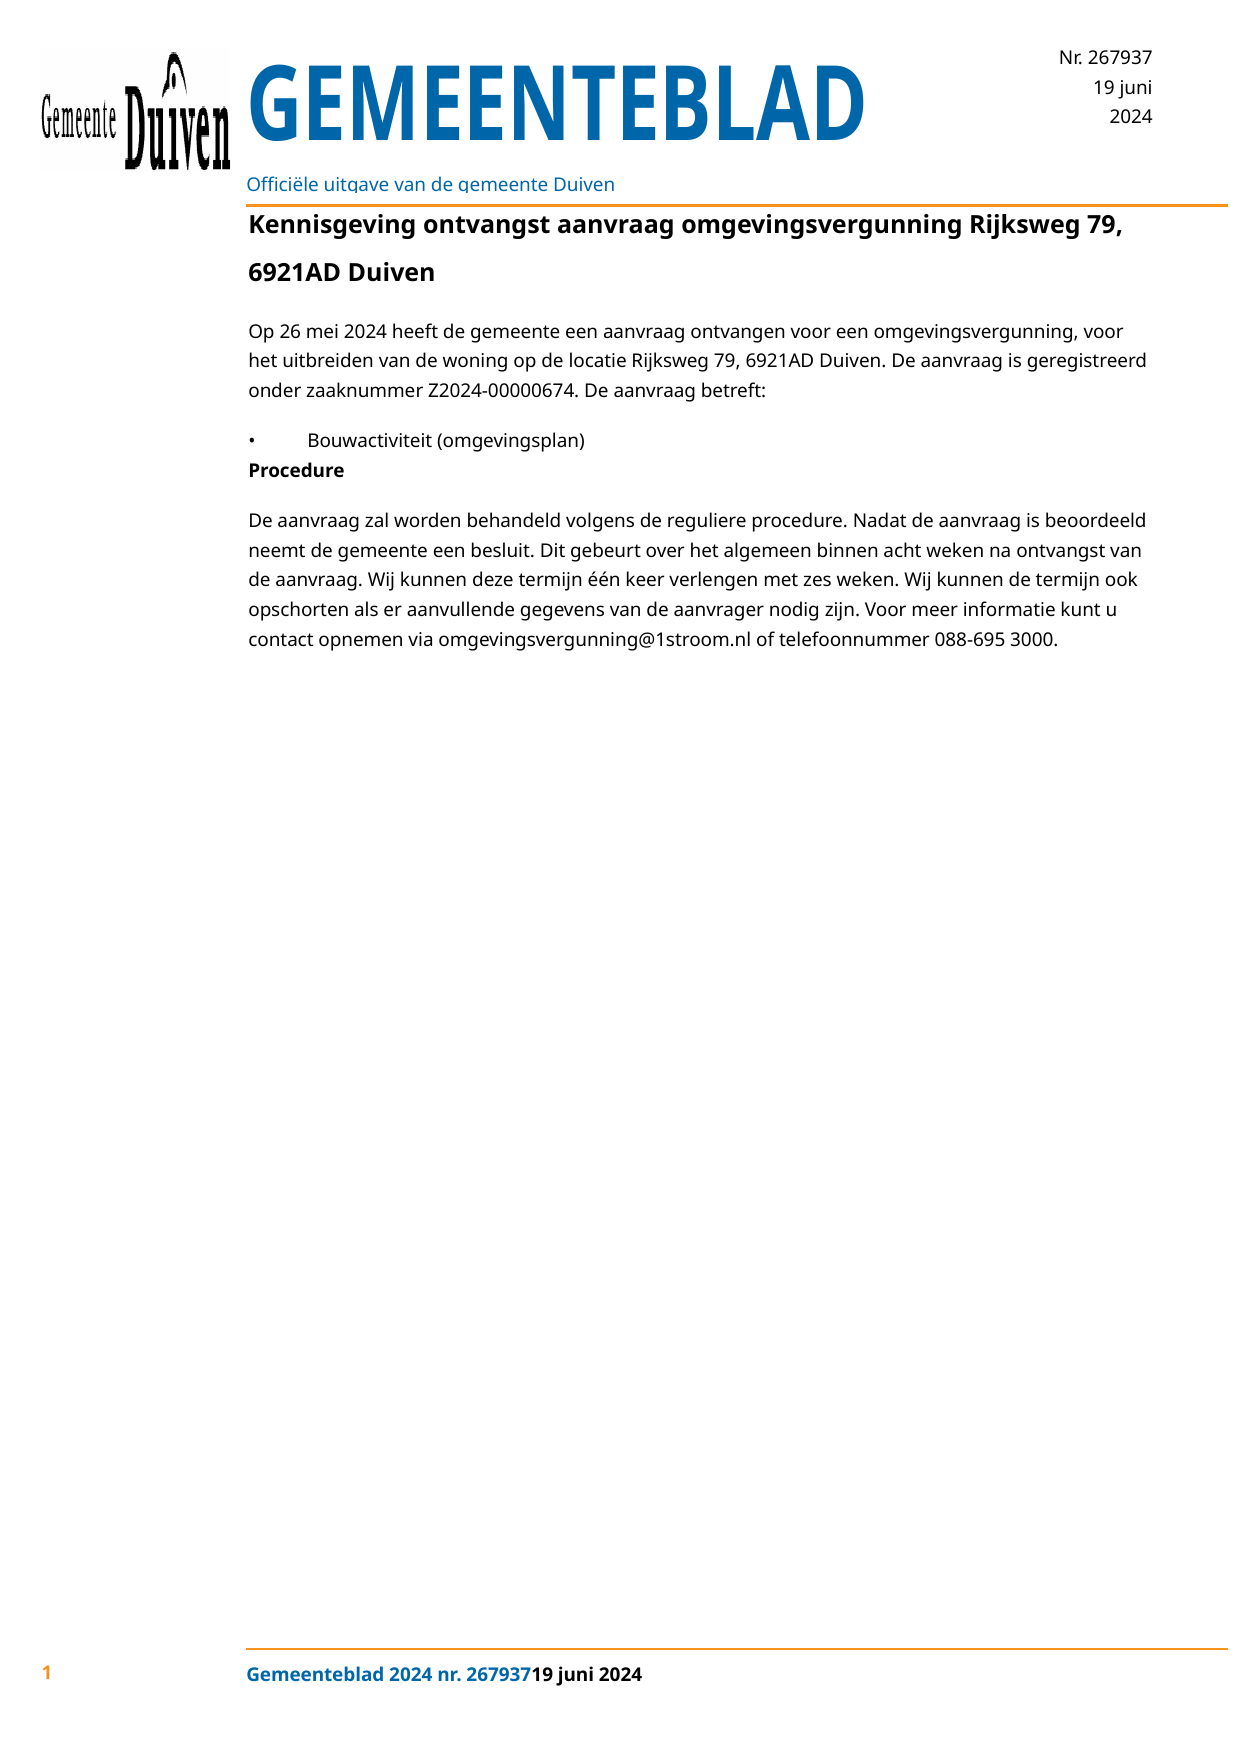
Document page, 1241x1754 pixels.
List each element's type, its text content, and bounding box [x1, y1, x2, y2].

text Kennisgeving ontvangst aanvraag omgevingsvergunning Rijksweg 79, 6921AD Duiven [248, 207, 1152, 288]
picture [41, 47, 231, 172]
text De aanvraag zal worden behandeld volgens de reguliere procedure. Nadat de aanvraag is beoordeeld neemt de gemeente een besluit. Dit gebeurt over het algemeen binnen acht weken na ontvangst van de aanvraag. Wij kunnen deze termijn één keer verlengen met zes weken. Wij kunnen de termijn ook opschorten als er aanvullende gegevens van de aanvrager nodig zijn. Voor meer informatie kunt u contact opnemen via omgevingsvergunning@1stroom.nl of telefoonnummer 088-695 3000. [248, 507, 1152, 652]
text Procedure [248, 457, 1152, 483]
list Bouwactiviteit (omgevingsplan) [248, 427, 1152, 453]
text Op 26 mei 2024 heeft de gemeente een aanvraag ontvangen voor een omgevingsvergunning, voor het uitbreiden van de woning op de locatie Rijksweg 79, 6921AD Duiven. De aanvraag is geregistreerd onder zaaknummer Z2024-00000674. De aanvraag betreft: [248, 318, 1152, 403]
